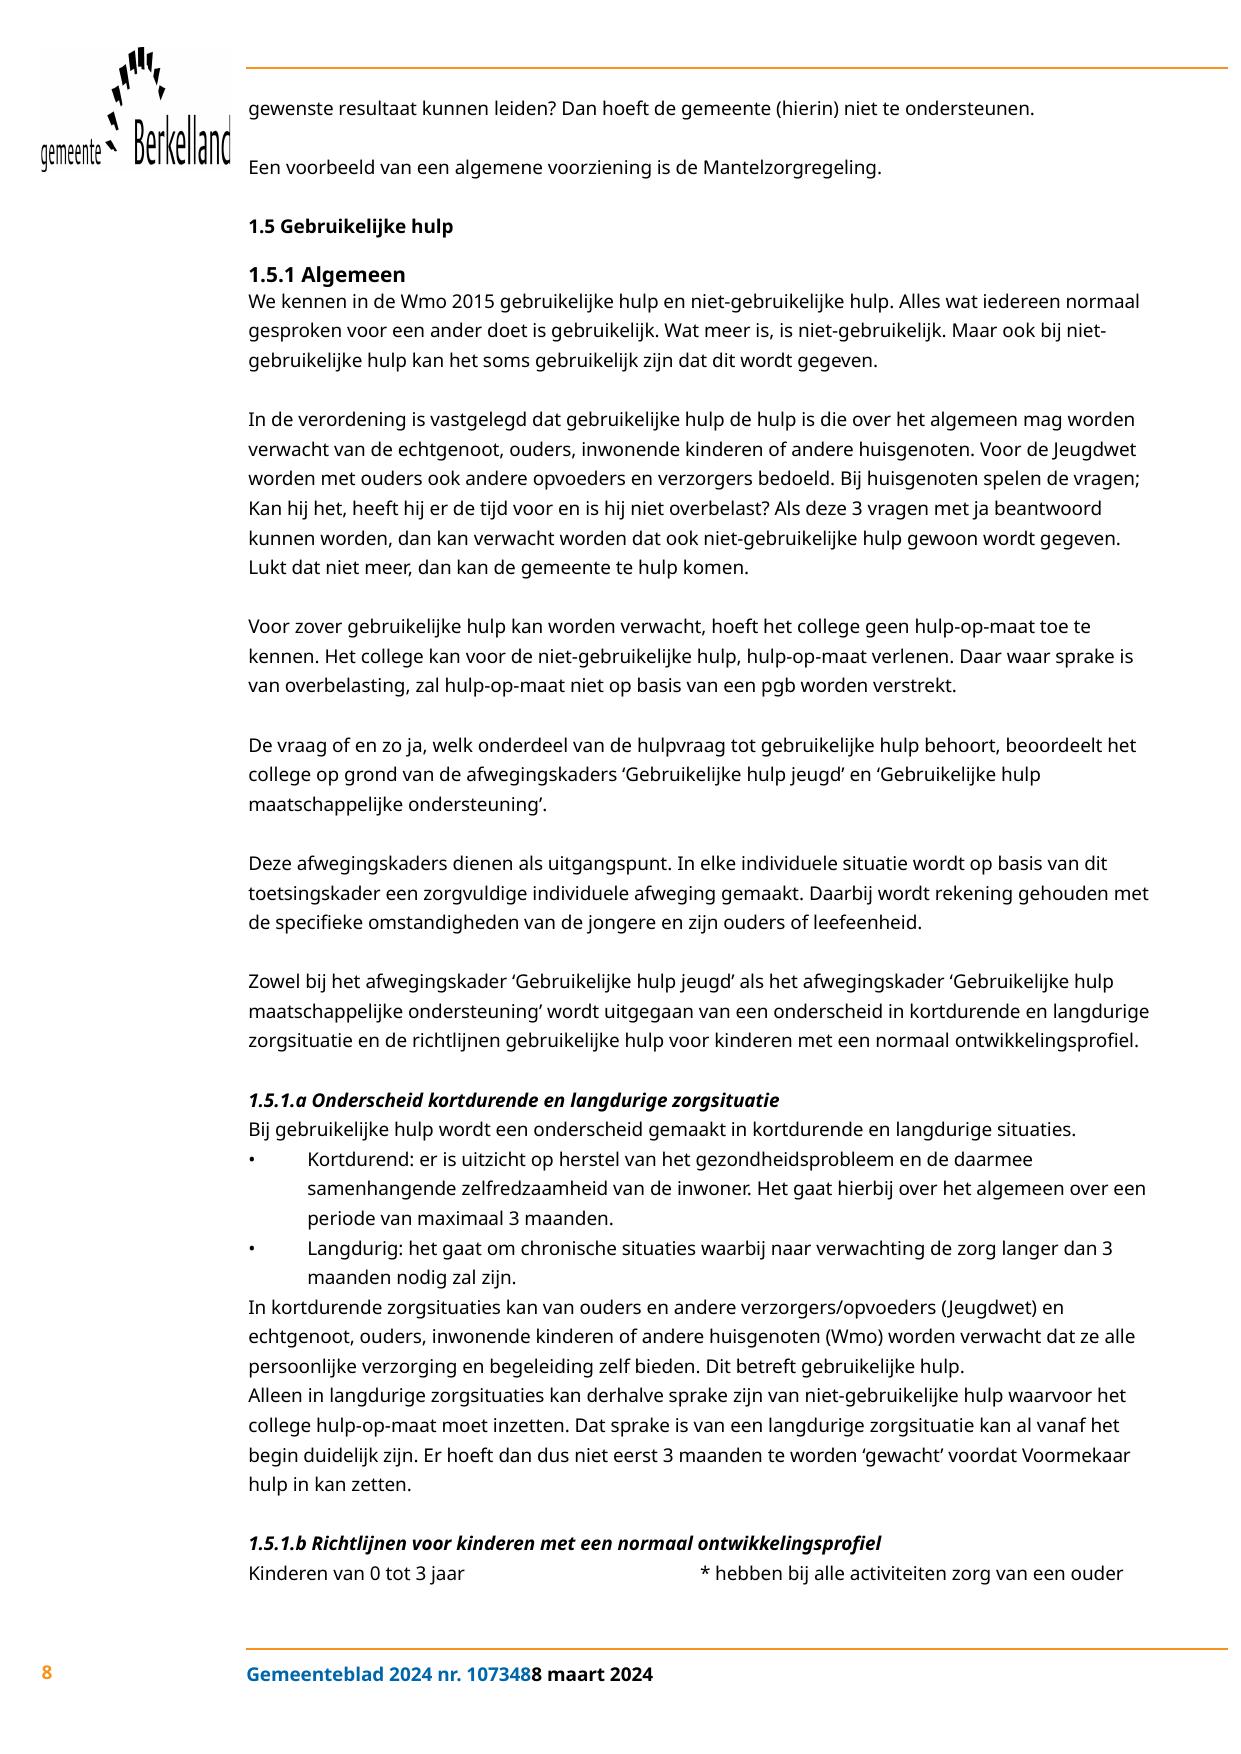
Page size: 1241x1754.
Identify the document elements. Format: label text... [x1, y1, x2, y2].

text Zowel bij het afwegingskader ‘Gebruikelijke hulp jeugd’ als het afwegingskader ‘Gebruikelijke hulp maatschappelijke ondersteuning’ wordt uitgegaan van een onderscheid in kortdurende en langdurige zorgsituatie en de richtlijnen gebruikelijke hulp voor kinderen met een normaal ontwikkelingsprofiel. [248, 968, 1152, 1053]
text In de verordening is vastgelegd dat gebruikelijke hulp de hulp is die over het algemeen mag worden verwacht van de echtgenoot, ouders, inwonende kinderen of andere huisgenoten. Voor de Jeugdwet worden met ouders ook andere opvoeders en verzorgers bedoeld. Bij huisgenoten spelen de vragen; Kan hij het, heeft hij er de tijd voor en is hij niet overbelast? Als deze 3 vragen met ja beantwoord kunnen worden, dan kan verwacht worden dat ook niet-gebruikelijke hulp gewoon wordt gegeven. Lukt dat niet meer, dan kan de gemeente te hulp komen. [248, 406, 1152, 580]
list Kortdurend: er is uitzicht op herstel van het gezondheidsprobleem en de daarmee samenhangende zelfredzaamheid van de inwoner. Het gaat hierbij over het algemeen over een periode van maximaal 3 maanden. [248, 1146, 1152, 1231]
text We kennen in de Wmo 2015 gebruikelijke hulp en niet-gebruikelijke hulp. Alles wat iedereen normaal gesproken voor een ander doet is gebruikelijk. Wat meer is, is niet-gebruikelijk. Maar ook bij niet-gebruikelijke hulp kan het soms gebruikelijk zijn dat dit wordt gegeven. [248, 288, 1152, 373]
text Voor zover gebruikelijke hulp kan worden verwacht, hoeft het college geen hulp-op-maat toe te kennen. Het college kan voor de niet-gebruikelijke hulp, hulp-op-maat verlenen. Daar waar sprake is van overbelasting, zal hulp-op-maat niet op basis van een pgb worden verstrekt. [248, 613, 1152, 698]
text 1.5.1 Algemeen [248, 260, 1152, 288]
text Alleen in langdurige zorgsituaties kan derhalve sprake zijn van niet-gebruikelijke hulp waarvoor het college hulp-op-maat moet inzetten. Dat sprake is van een langdurige zorgsituatie kan al vanaf het begin duidelijk zijn. Er hoeft dan dus niet eerst 3 maanden te worden ‘gewacht’ voordat Voormekaar hulp in kan zetten. [248, 1383, 1152, 1497]
list Langdurig: het gaat om chronische situaties waarbij naar verwachting de zorg langer dan 3 maanden nodig zal zijn. [248, 1235, 1152, 1290]
text Deze afwegingskaders dienen als uitgangspunt. In elke individuele situatie wordt op basis van dit toetsingskader een zorgvuldige individuele afweging gemaakt. Daarbij wordt rekening gehouden met de specifieke omstandigheden van de jongere en zijn ouders of leefeenheid. [248, 850, 1152, 935]
text De vraag of en zo ja, welk onderdeel van de hulpvraag tot gebruikelijke hulp behoort, beoordeelt het college op grond van de afwegingskaders ‘Gebruikelijke hulp jeugd’ en ‘Gebruikelijke hulp maatschappelijke ondersteuning’. [248, 732, 1152, 817]
text In kortdurende zorgsituaties kan van ouders en andere verzorgers/opvoeders (Jeugdwet) en echtgenoot, ouders, inwonende kinderen of andere huisgenoten (Wmo) worden verwacht dat ze alle persoonlijke verzorging en begeleiding zelf bieden. Dit betreft gebruikelijke hulp. [248, 1294, 1152, 1379]
text Bij gebruikelijke hulp wordt een onderscheid gemaakt in kortdurende en langdurige situaties. [248, 1116, 1152, 1142]
text 1.5.1.a Onderscheid kortdurende en langdurige zorgsituatie [248, 1087, 1152, 1113]
picture [41, 47, 231, 172]
table_header * hebben bij alle activiteiten zorg van een ouder [700, 1560, 1152, 1586]
text 1.5.1.b Richtlijnen voor kinderen met een normaal ontwikkelingsprofiel [248, 1531, 1152, 1556]
text 1.5 Gebruikelijke hulp [248, 213, 1152, 239]
text Een voorbeeld van een algemene voorziening is de Mantelzorgregeling. [248, 154, 1152, 180]
text gewenste resultaat kunnen leiden? Dan hoeft de gemeente (hierin) niet te ondersteunen. [248, 95, 1152, 121]
table_header Kinderen van 0 tot 3 jaar [248, 1560, 700, 1586]
